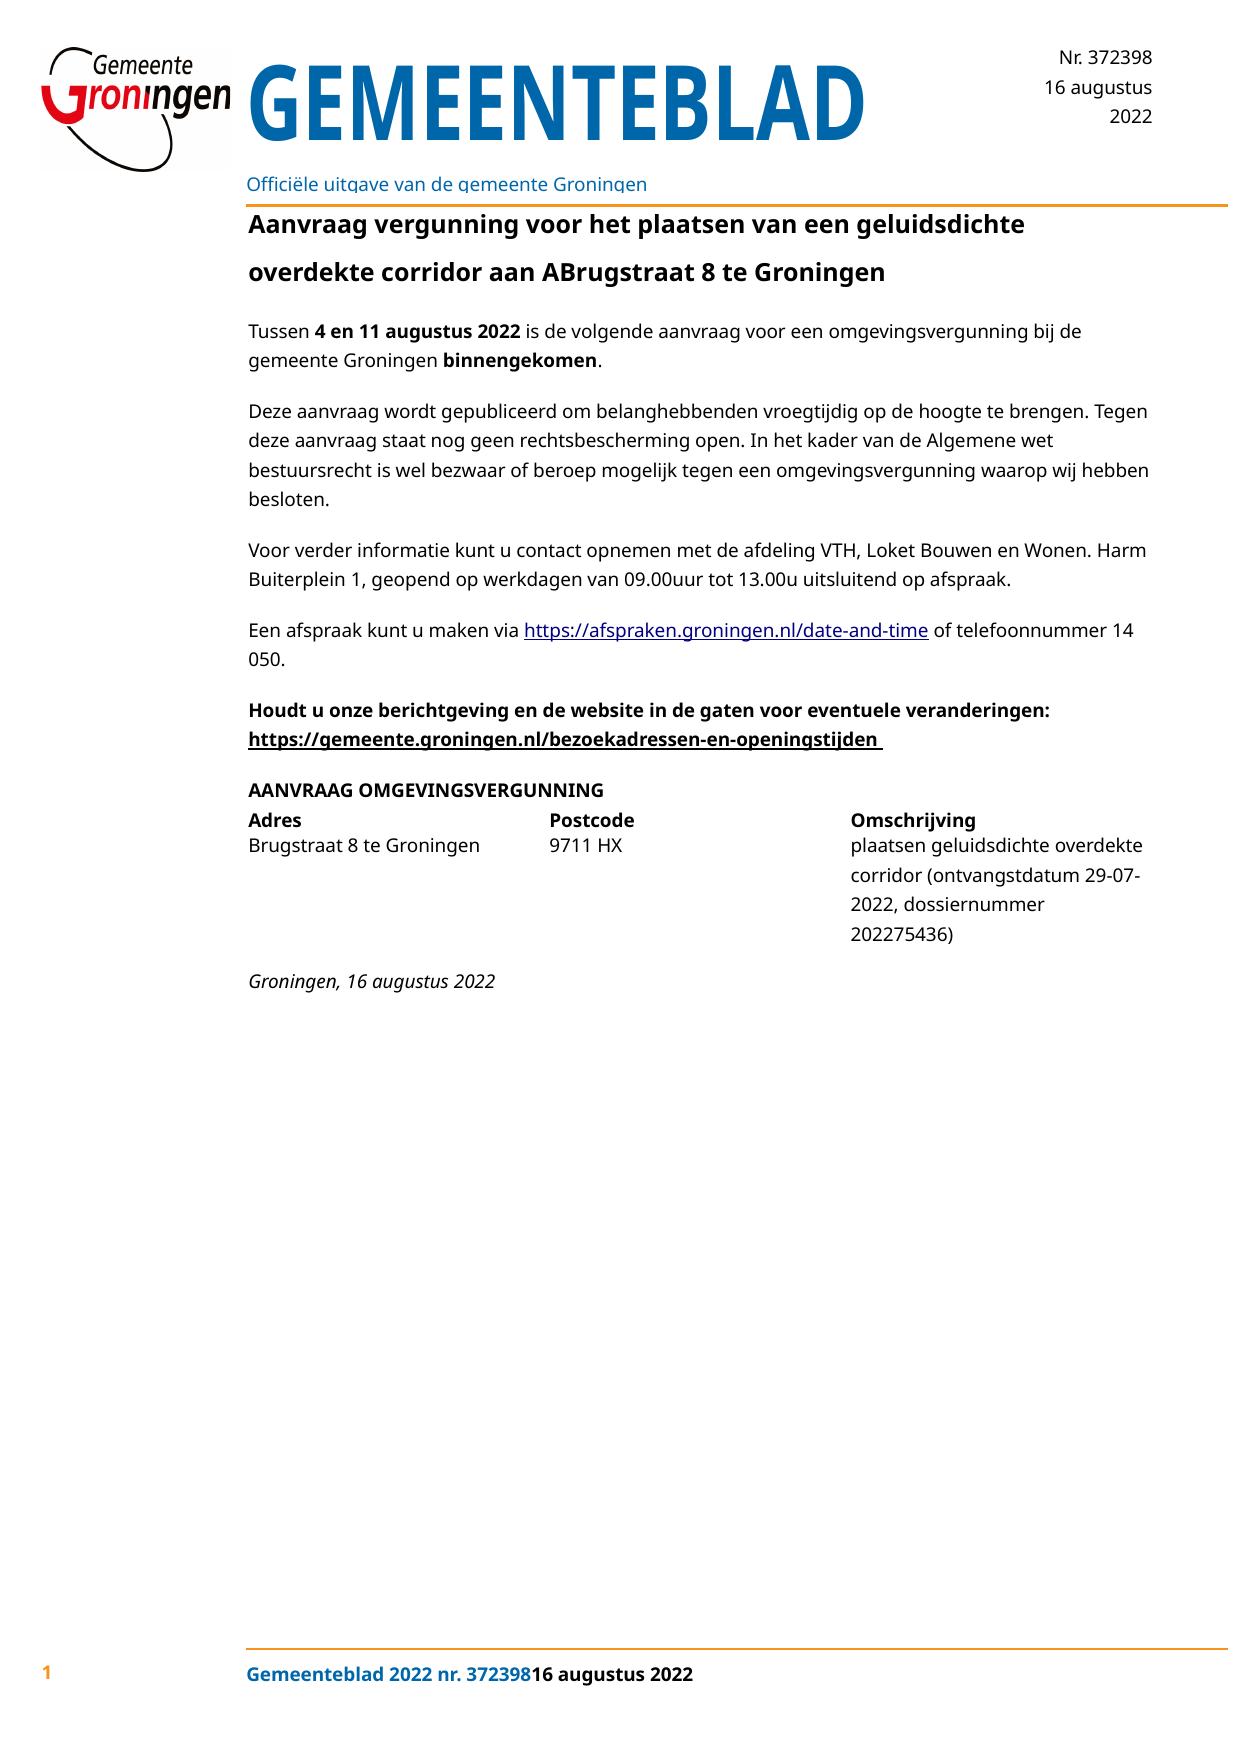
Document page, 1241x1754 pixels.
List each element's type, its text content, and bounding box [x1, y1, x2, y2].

text Een afspraak kunt u maken via https://afspraken.groningen.nl/date-and-time of telefoonnummer 14 050. [248, 617, 1152, 672]
table_cell plaatsen geluidsdichte overdekte corridor (ontvangstdatum 29-07-2022, dossiernummer 202275436) [850, 833, 1152, 947]
picture [41, 47, 231, 172]
table_header Omschrijving [850, 807, 1152, 832]
text AANVRAAG OMGEVINGSVERGUNNING [248, 777, 1152, 803]
table_cell Brugstraat 8 te Groningen [248, 833, 549, 947]
text Tussen 4 en 11 augustus 2022 is de volgende aanvraag voor een omgevingsvergunning bij de gemeente Groningen binnengekomen. [248, 318, 1152, 373]
text Voor verder informatie kunt u contact opnemen met de afdeling VTH, Loket Bouwen en Wonen. Harm Buiterplein 1, geopend op werkdagen van 09.00uur tot 13.00u uitsluitend op afspraak. [248, 537, 1152, 592]
text Houdt u onze berichtgeving en de website in de gaten voor eventuele veranderingen: https://gemeente.groningen.nl/bezoekadressen-en-openingstijden [248, 697, 1152, 752]
table_header Postcode [549, 807, 850, 832]
text Aanvraag vergunning voor het plaatsen van een geluidsdichte overdekte corridor aan ABrugstraat 8 te Groningen [248, 207, 1152, 288]
table_cell 9711 HX [549, 833, 850, 947]
text Deze aanvraag wordt gepubliceerd om belanghebbenden vroegtijdig op de hoogte te brengen. Tegen deze aanvraag staat nog geen rechtsbescherming open. In het kader van de Algemene wet bestuursrecht is wel bezwaar of beroep mogelijk tegen een omgevingsvergunning waarop wij hebben besloten. [248, 398, 1152, 512]
table_header Adres [248, 807, 549, 832]
text Groningen, 16 augustus 2022 [248, 968, 1152, 994]
